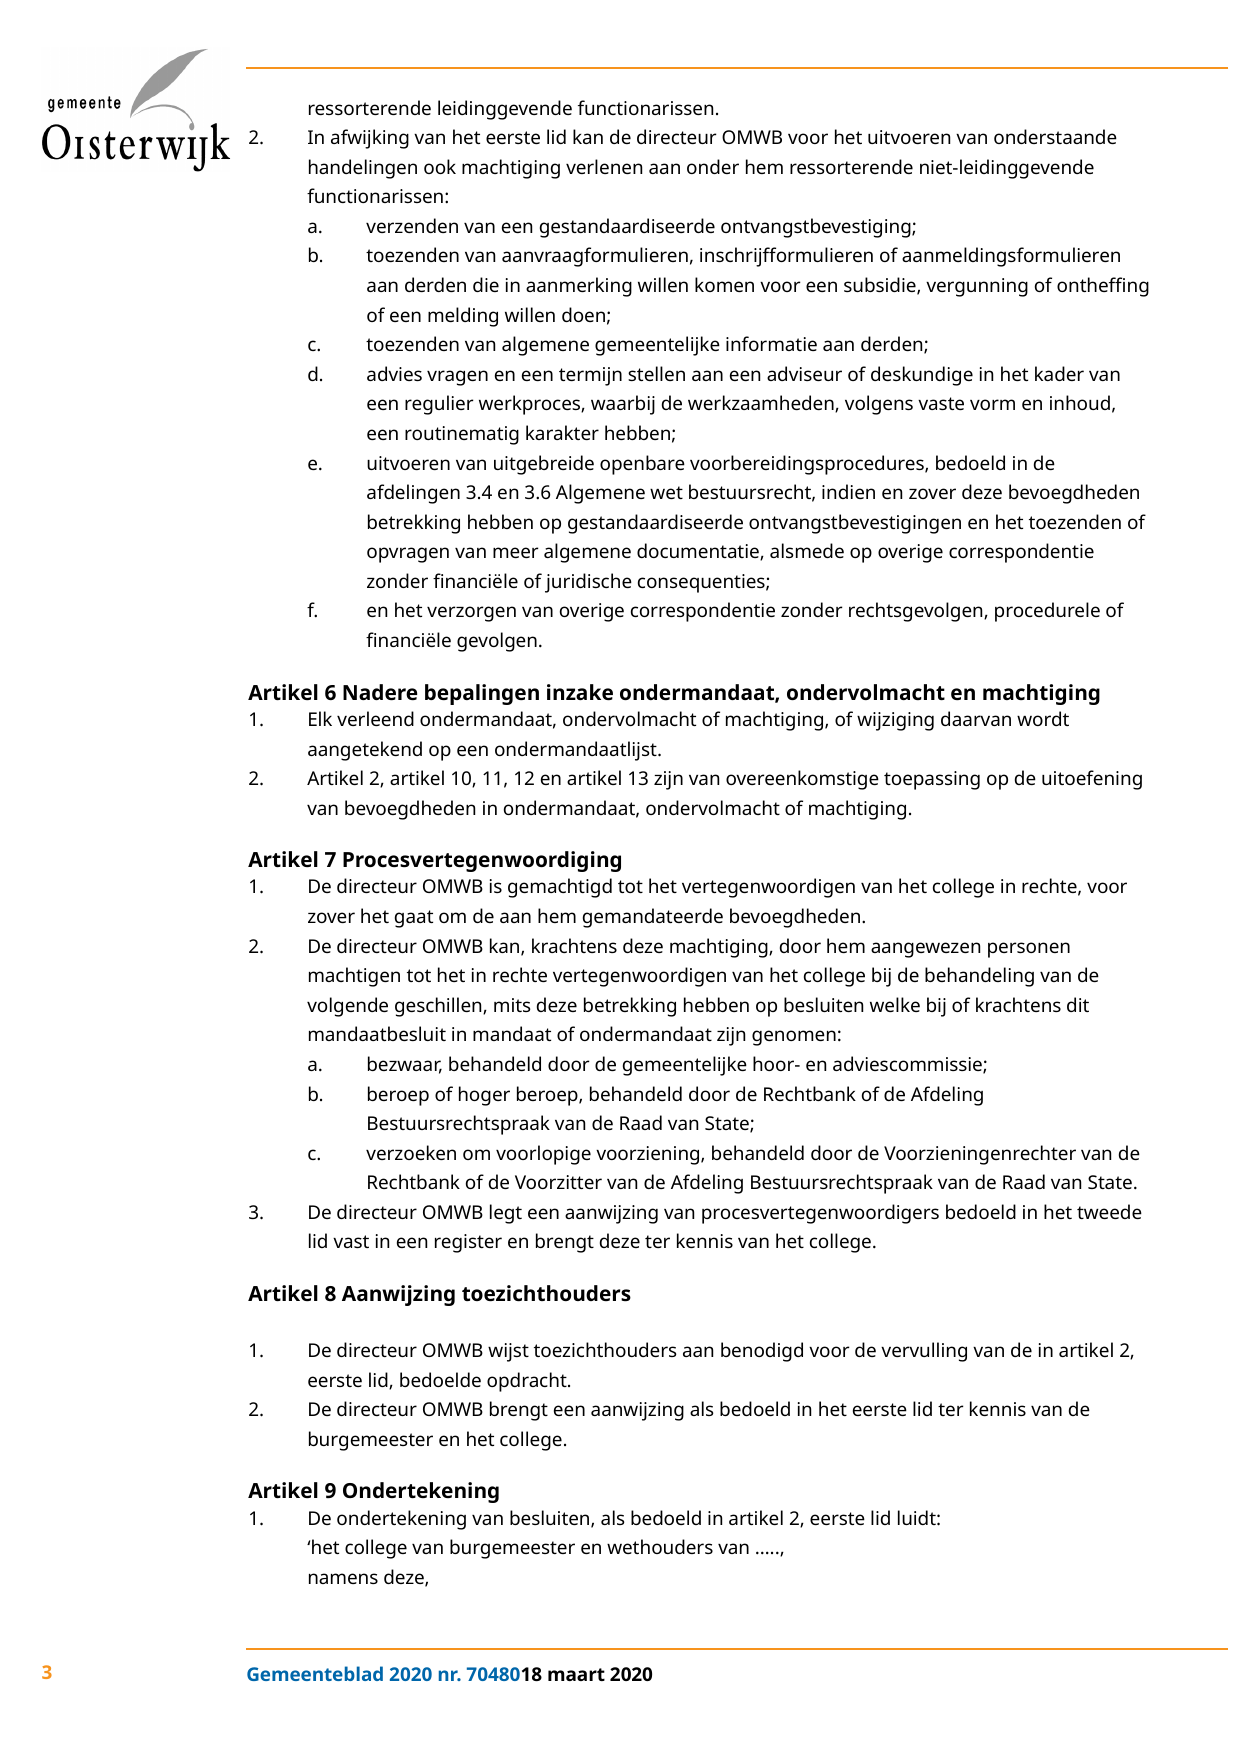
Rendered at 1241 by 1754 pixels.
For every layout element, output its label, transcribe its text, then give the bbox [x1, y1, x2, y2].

list advies vragen en een termijn stellen aan een adviseur of deskundige in het kader van een regulier werkproces, waarbij de werkzaamheden, volgens vaste vorm en inhoud, een routinematig karakter hebben; [307, 361, 1152, 446]
list De directeur OMWB legt een aanwijzing van procesvertegenwoordigers bedoeld in het tweede lid vast in een register en brengt deze ter kennis van het college. [248, 1199, 1152, 1254]
list toezenden van algemene gemeentelijke informatie aan derden; [307, 331, 1152, 357]
list De ondertekening van besluiten, als bedoeld in artikel 2, eerste lid luidt: [248, 1505, 1152, 1531]
text Artikel 6 Nadere bepalingen inzake ondermandaat, ondervolmacht en machtiging [248, 678, 1152, 706]
list ressorterende leidinggevende functionarissen. [248, 95, 1152, 121]
list De directeur OMWB brengt een aanwijzing als bedoeld in het eerste lid ter kennis van de burgemeester en het college. [248, 1396, 1152, 1452]
list toezenden van aanvraagformulieren, inschrijfformulieren of aanmeldingsformulieren aan derden die in aanmerking willen komen voor een subsidie, vergunning of ontheffing of een melding willen doen; [307, 243, 1152, 328]
text Artikel 8 Aanwijzing toezichthouders [248, 1279, 1152, 1308]
list De directeur OMWB kan, krachtens deze machtiging, door hem aangewezen personen machtigen tot het in rechte vertegenwoordigen van het college bij de behandeling van de volgende geschillen, mits deze betrekking hebben op besluiten welke bij of krachtens dit mandaatbesluit in mandaat of ondermandaat zijn genomen: [248, 933, 1152, 1047]
picture [41, 47, 231, 172]
list ‘het college van burgemeester en wethouders van ….., [248, 1534, 1152, 1560]
list De directeur OMWB wijst toezichthouders aan benodigd voor de vervulling van de in artikel 2, eerste lid, bedoelde opdracht. [248, 1337, 1152, 1392]
list beroep of hoger beroep, behandeld door de Rechtbank of de Afdeling Bestuursrechtspraak van de Raad van State; [307, 1081, 1152, 1136]
list verzoeken om voorlopige voorziening, behandeld door de Voorzieningenrechter van de Rechtbank of de Voorzitter van de Afdeling Bestuursrechtspraak van de Raad van State. [307, 1140, 1152, 1195]
list In afwijking van het eerste lid kan de directeur OMWB voor het uitvoeren van onderstaande handelingen ook machtiging verlenen aan onder hem ressorterende niet-leidinggevende functionarissen: [248, 124, 1152, 209]
list bezwaar, behandeld door de gemeentelijke hoor- en adviescommissie; [307, 1051, 1152, 1077]
list uitvoeren van uitgebreide openbare voorbereidingsprocedures, bedoeld in de afdelingen 3.4 en 3.6 Algemene wet bestuursrecht, indien en zover deze bevoegdheden betrekking hebben op gestandaardiseerde ontvangstbevestigingen en het toezenden of opvragen van meer algemene documentatie, alsmede op overige correspondentie zonder financiële of juridische consequenties; [307, 450, 1152, 594]
list namens deze, [248, 1564, 1152, 1590]
list De directeur OMWB is gemachtigd tot het vertegenwoordigen van het college in rechte, voor zover het gaat om de aan hem gemandateerde bevoegdheden. [248, 874, 1152, 929]
list en het verzorgen van overige correspondentie zonder rechtsgevolgen, procedurele of financiële gevolgen. [307, 598, 1152, 653]
list verzenden van een gestandaardiseerde ontvangstbevestiging; [307, 213, 1152, 239]
list Artikel 2, artikel 10, 11, 12 en artikel 13 zijn van overeenkomstige toepassing op de uitoefening van bevoegdheden in ondermandaat, ondervolmacht of machtiging. [248, 765, 1152, 821]
text Artikel 7 Procesvertegenwoordiging [248, 845, 1152, 874]
text Artikel 9 Ondertekening [248, 1476, 1152, 1505]
list Elk verleend ondermandaat, ondervolmacht of machtiging, of wijziging daarvan wordt aangetekend op een ondermandaatlijst. [248, 706, 1152, 761]
